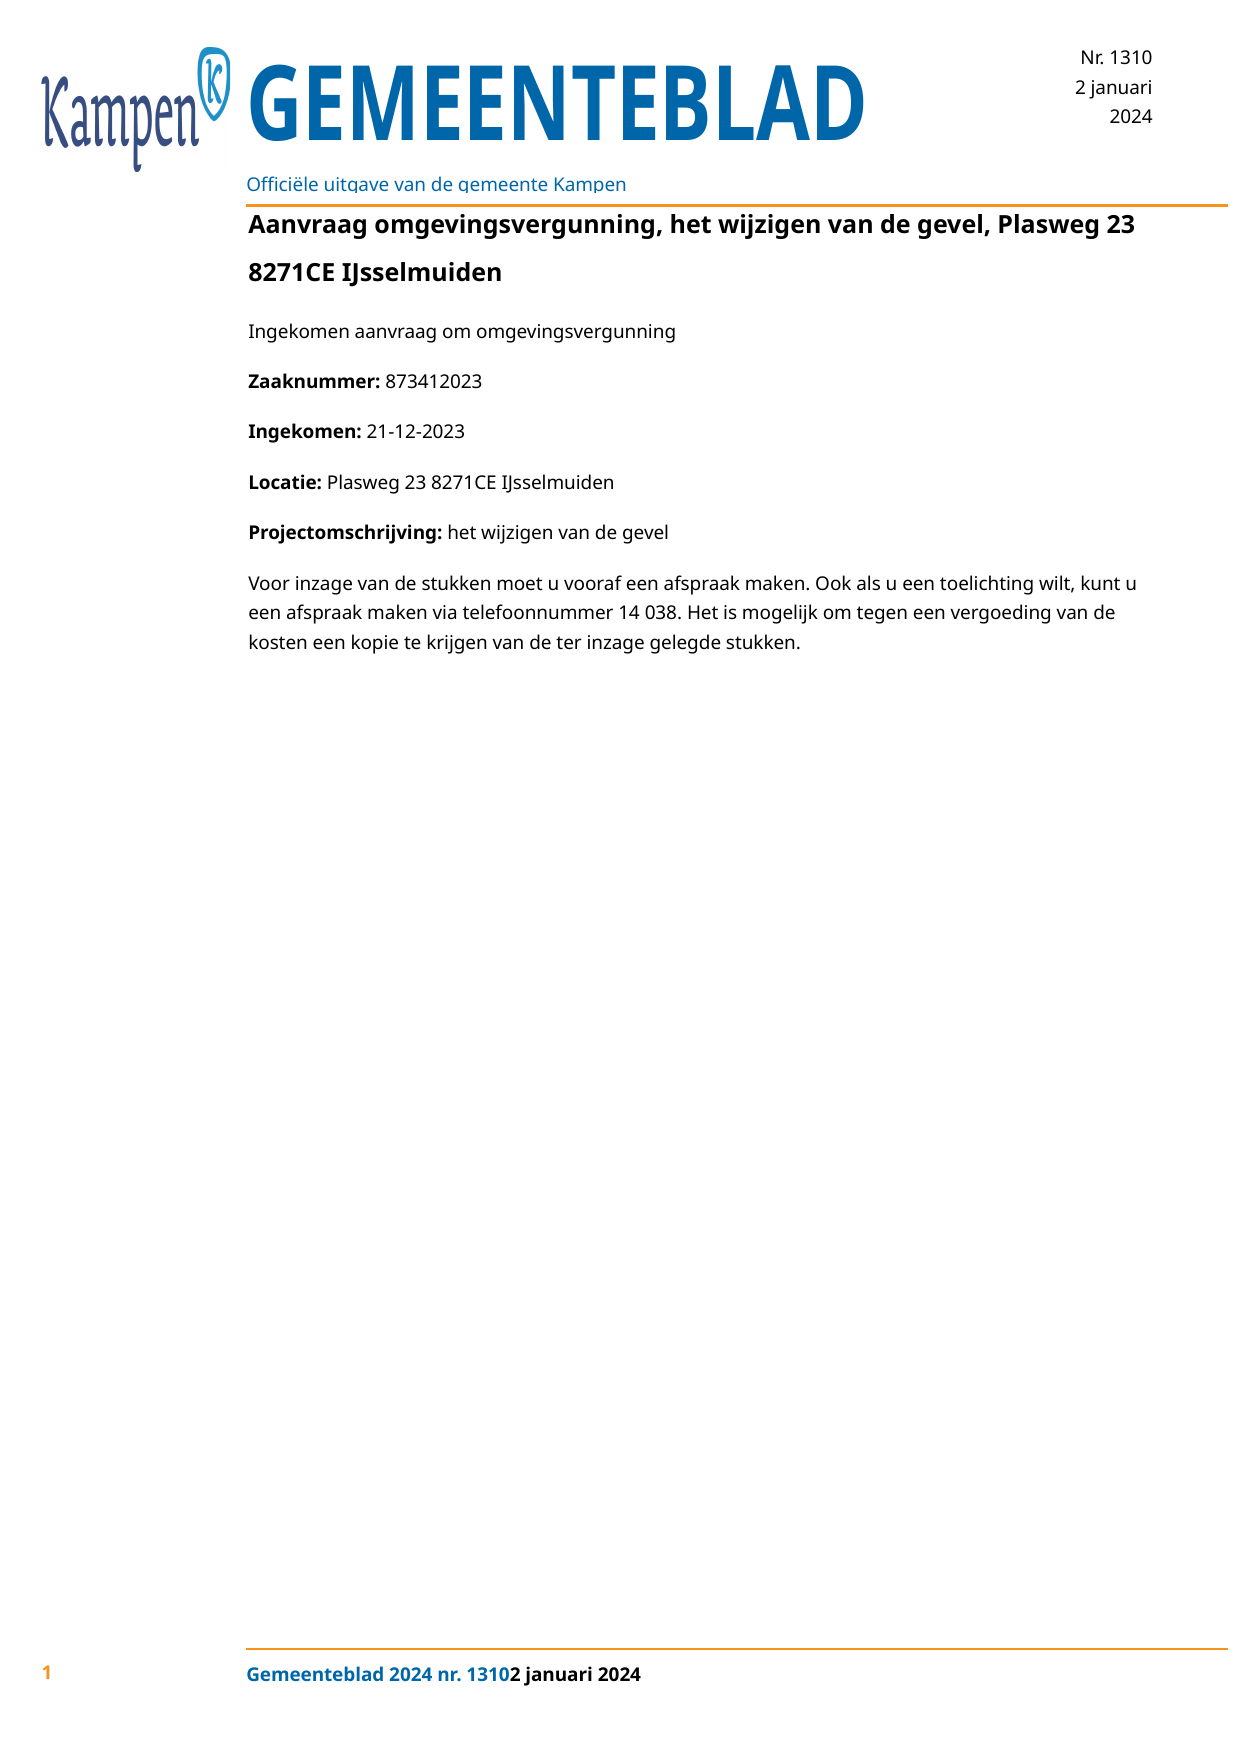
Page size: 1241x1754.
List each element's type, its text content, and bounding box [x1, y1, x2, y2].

text Ingekomen aanvraag om omgevingsvergunning [248, 318, 1152, 344]
picture [41, 47, 231, 172]
text Zaaknummer: 873412023 [248, 368, 1152, 394]
text Locatie: Plasweg 23 8271CE IJsselmuiden [248, 469, 1152, 495]
text Aanvraag omgevingsvergunning, het wijzigen van de gevel, Plasweg 23 8271CE IJsselmuiden [248, 207, 1152, 288]
text Projectomschrijving: het wijzigen van de gevel [248, 519, 1152, 545]
text Voor inzage van de stukken moet u vooraf een afspraak maken. Ook als u een toelichting wilt, kunt u een afspraak maken via telefoonnummer 14 038. Het is mogelijk om tegen een vergoeding van de kosten een kopie te krijgen van de ter inzage gelegde stukken. [248, 570, 1152, 655]
text Ingekomen: 21-12-2023 [248, 419, 1152, 444]
